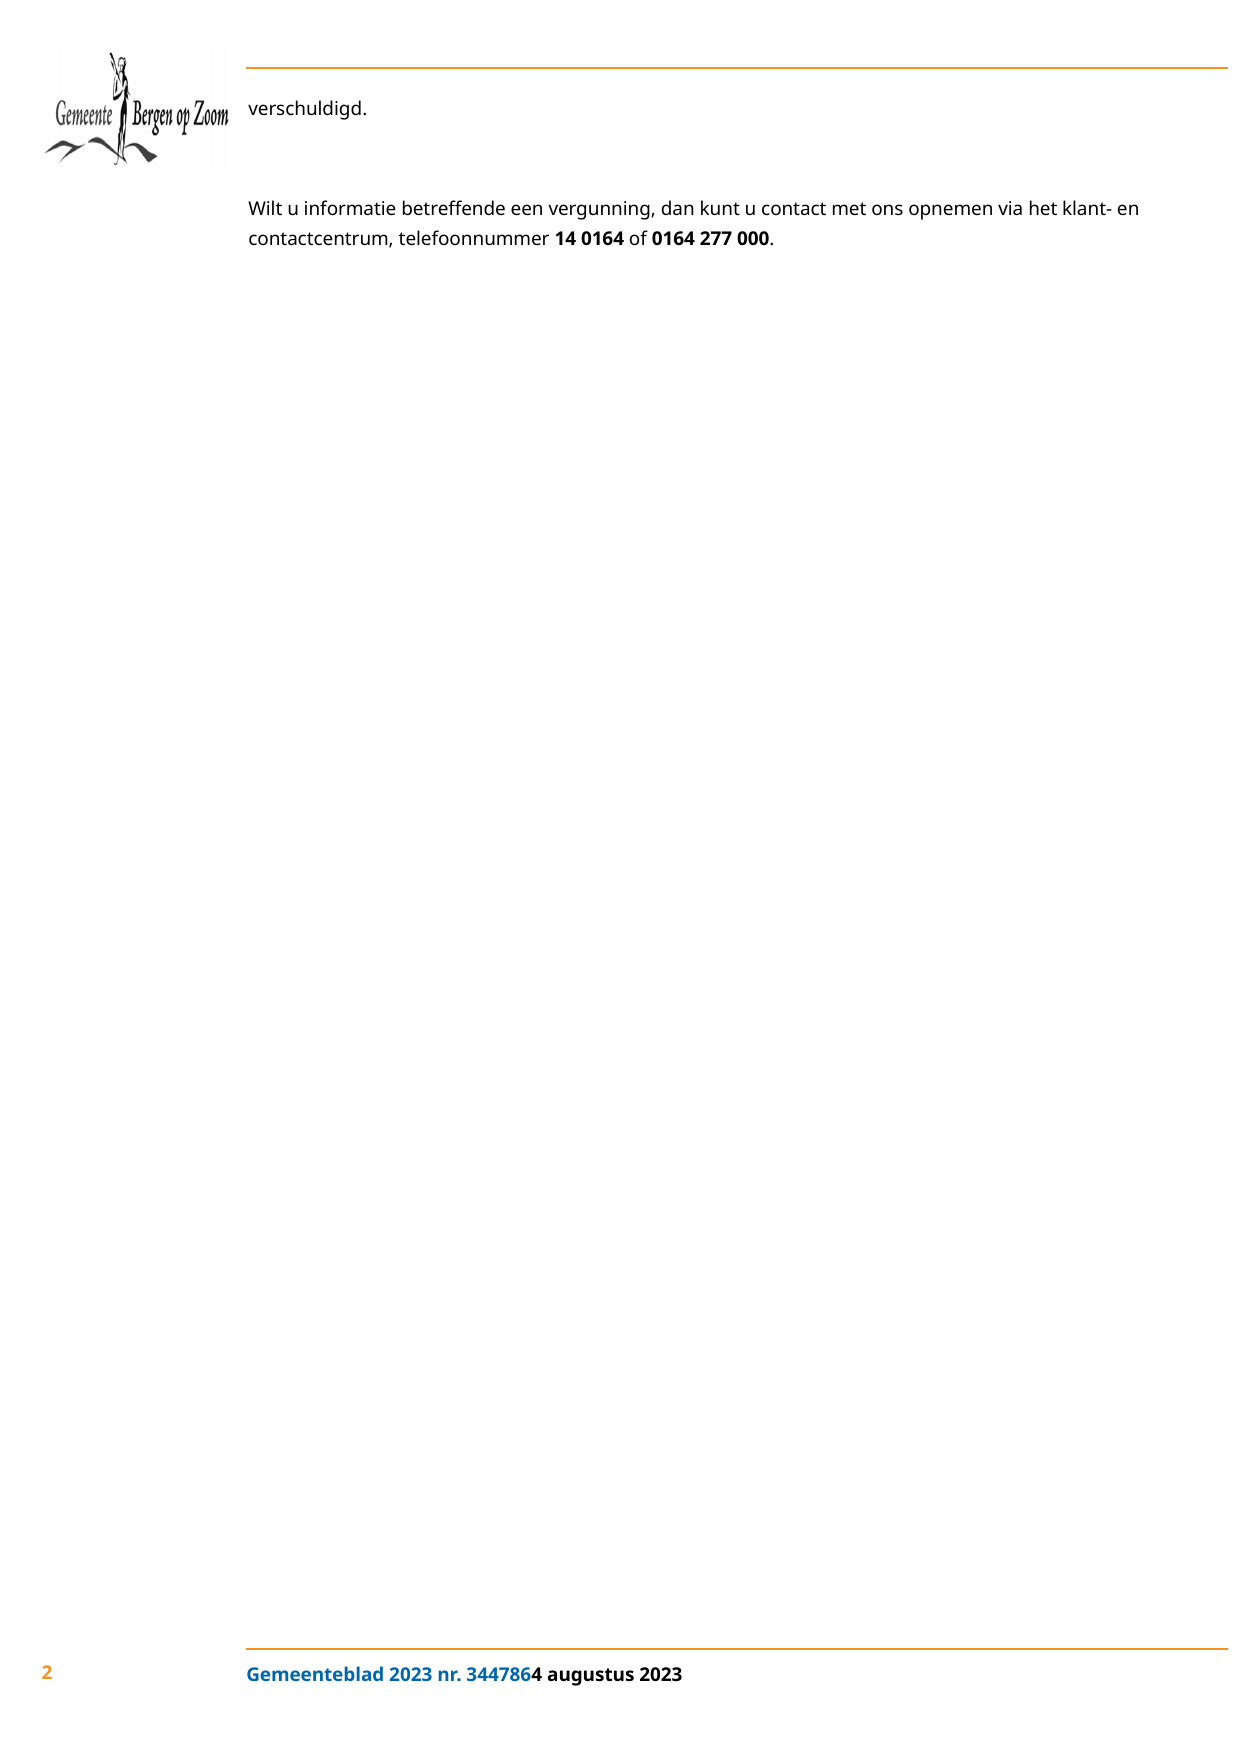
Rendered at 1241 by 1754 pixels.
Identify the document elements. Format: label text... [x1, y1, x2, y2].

text Wilt u informatie betreffende een vergunning, dan kunt u contact met ons opnemen via het klant- en contactcentrum, telefoonnummer 14 0164 of 0164 277 000. [248, 196, 1152, 251]
text verschuldigd. [248, 95, 1152, 121]
picture [41, 47, 231, 172]
